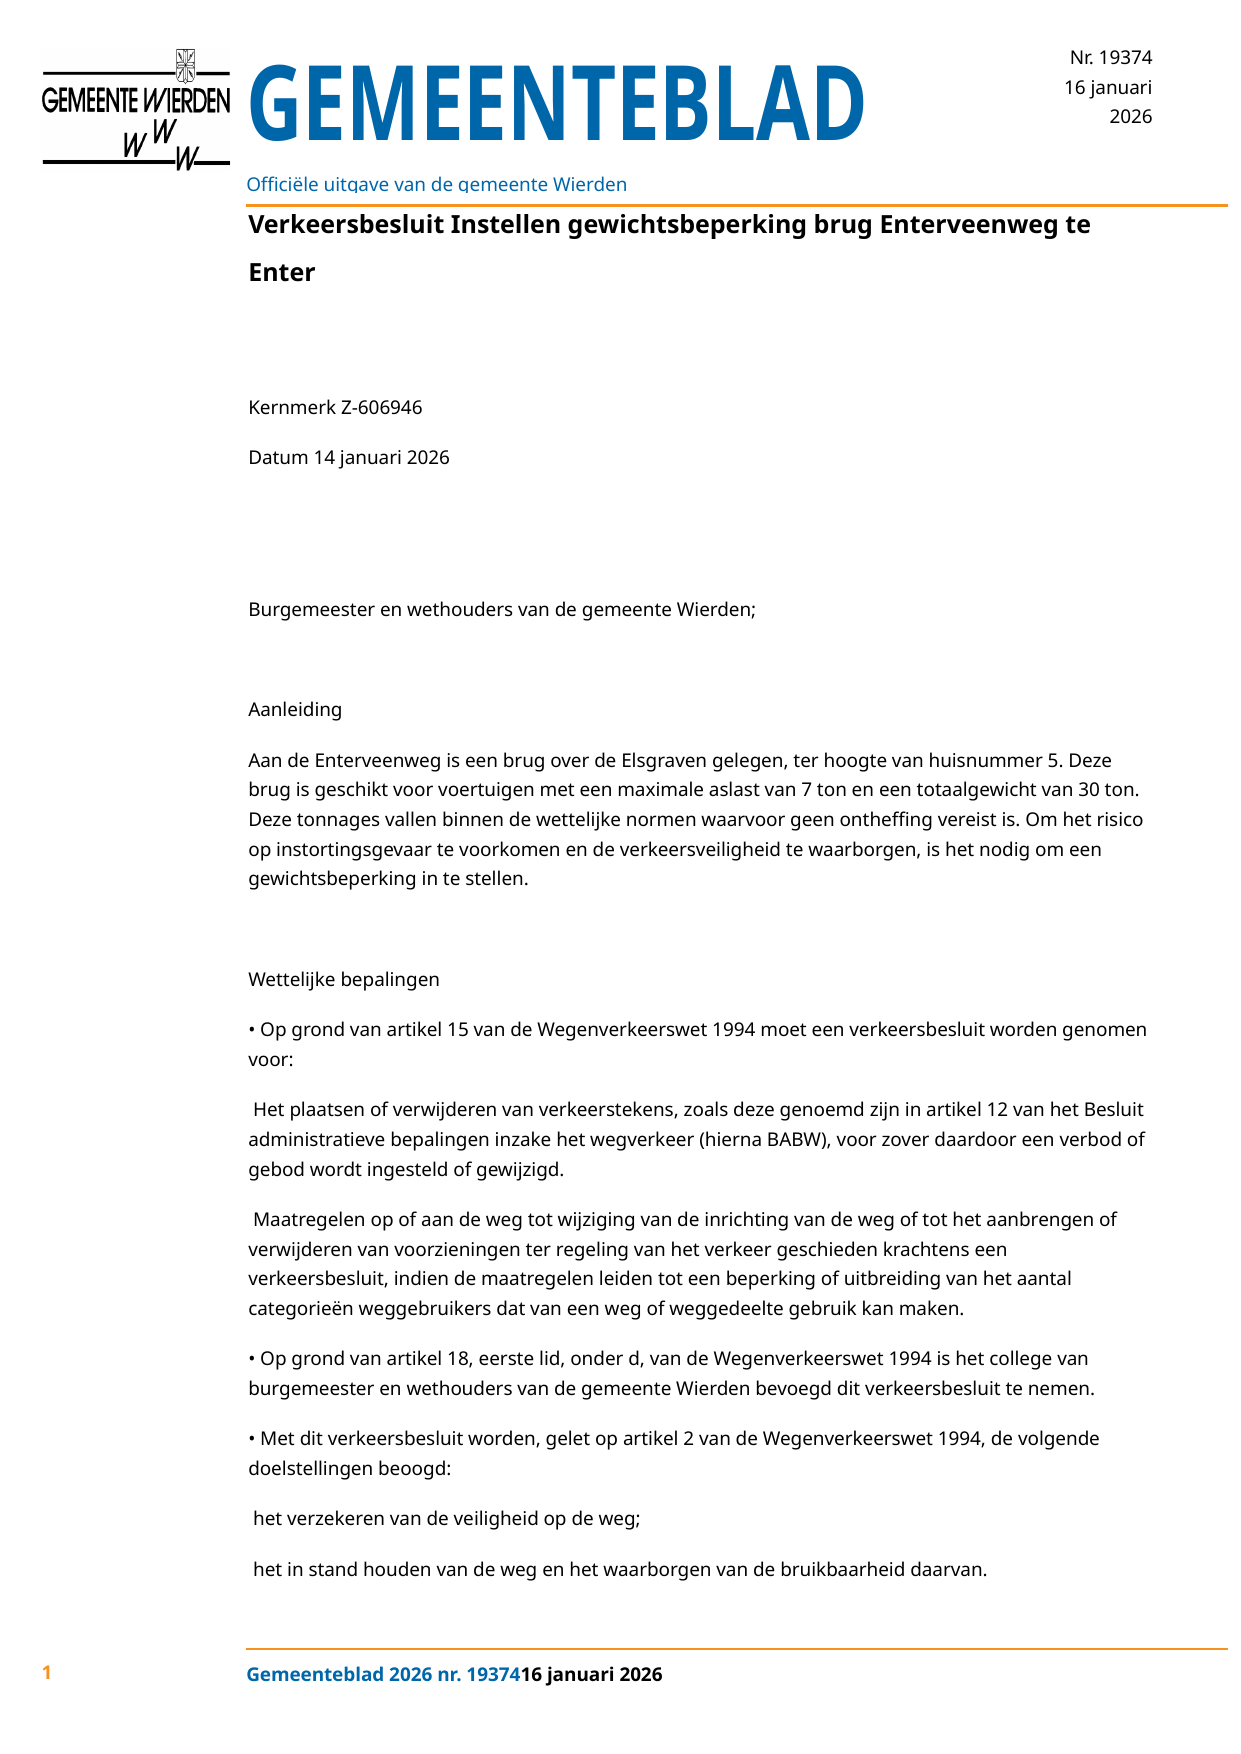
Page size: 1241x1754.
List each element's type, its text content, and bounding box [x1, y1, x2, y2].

text ­ Maatregelen op of aan de weg tot wijziging van de inrichting van de weg of tot het aanbrengen of verwijderen van voorzieningen ter regeling van het verkeer geschieden krachtens een verkeersbesluit, indien de maatregelen leiden tot een beperking of uitbreiding van het aantal categorieën weggebruikers dat van een weg of weggedeelte gebruik kan maken. [248, 1206, 1152, 1321]
text Kernmerk Z-606946 [248, 394, 1152, 420]
text • Met dit verkeersbesluit worden, gelet op artikel 2 van de Wegenverkeerswet 1994, de volgende doelstellingen beoogd: [248, 1425, 1152, 1481]
picture [41, 47, 231, 172]
text Wettelijke bepalingen [248, 966, 1152, 992]
text ­ Het plaatsen of verwijderen van verkeerstekens, zoals deze genoemd zijn in artikel 12 van het Besluit administratieve bepalingen inzake het wegverkeer (hierna BABW), voor zover daardoor een verbod of gebod wordt ingesteld of gewijzigd. [248, 1097, 1152, 1181]
text ­ het in stand houden van de weg en het waarborgen van de bruikbaarheid daarvan. [248, 1556, 1152, 1581]
text • Op grond van artikel 15 van de Wegenverkeerswet 1994 moet een verkeersbesluit worden genomen voor: [248, 1017, 1152, 1072]
text Verkeersbesluit Instellen gewichtsbeperking brug Enterveenweg te Enter [248, 207, 1152, 288]
text Aanleiding [248, 697, 1152, 722]
text Datum 14 januari 2026 [248, 444, 1152, 470]
text • Op grond van artikel 18, eerste lid, onder d, van de Wegenverkeerswet 1994 is het college van burgemeester en wethouders van de gemeente Wierden bevoegd dit verkeersbesluit te nemen. [248, 1345, 1152, 1401]
text Aan de Enterveenweg is een brug over de Elsgraven gelegen, ter hoogte van huisnummer 5. Deze brug is geschikt voor voertuigen met een maximale aslast van 7 ton en een totaalgewicht van 30 ton. Deze tonnages vallen binnen de wettelijke normen waarvoor geen ontheffing vereist is. Om het risico op instortingsgevaar te voorkomen en de verkeersveiligheid te waarborgen, is het nodig om een gewichtsbeperking in te stellen. [248, 747, 1152, 891]
text ­ het verzekeren van de veiligheid op de weg; [248, 1505, 1152, 1531]
text Burgemeester en wethouders van de gemeente Wierden; [248, 596, 1152, 621]
